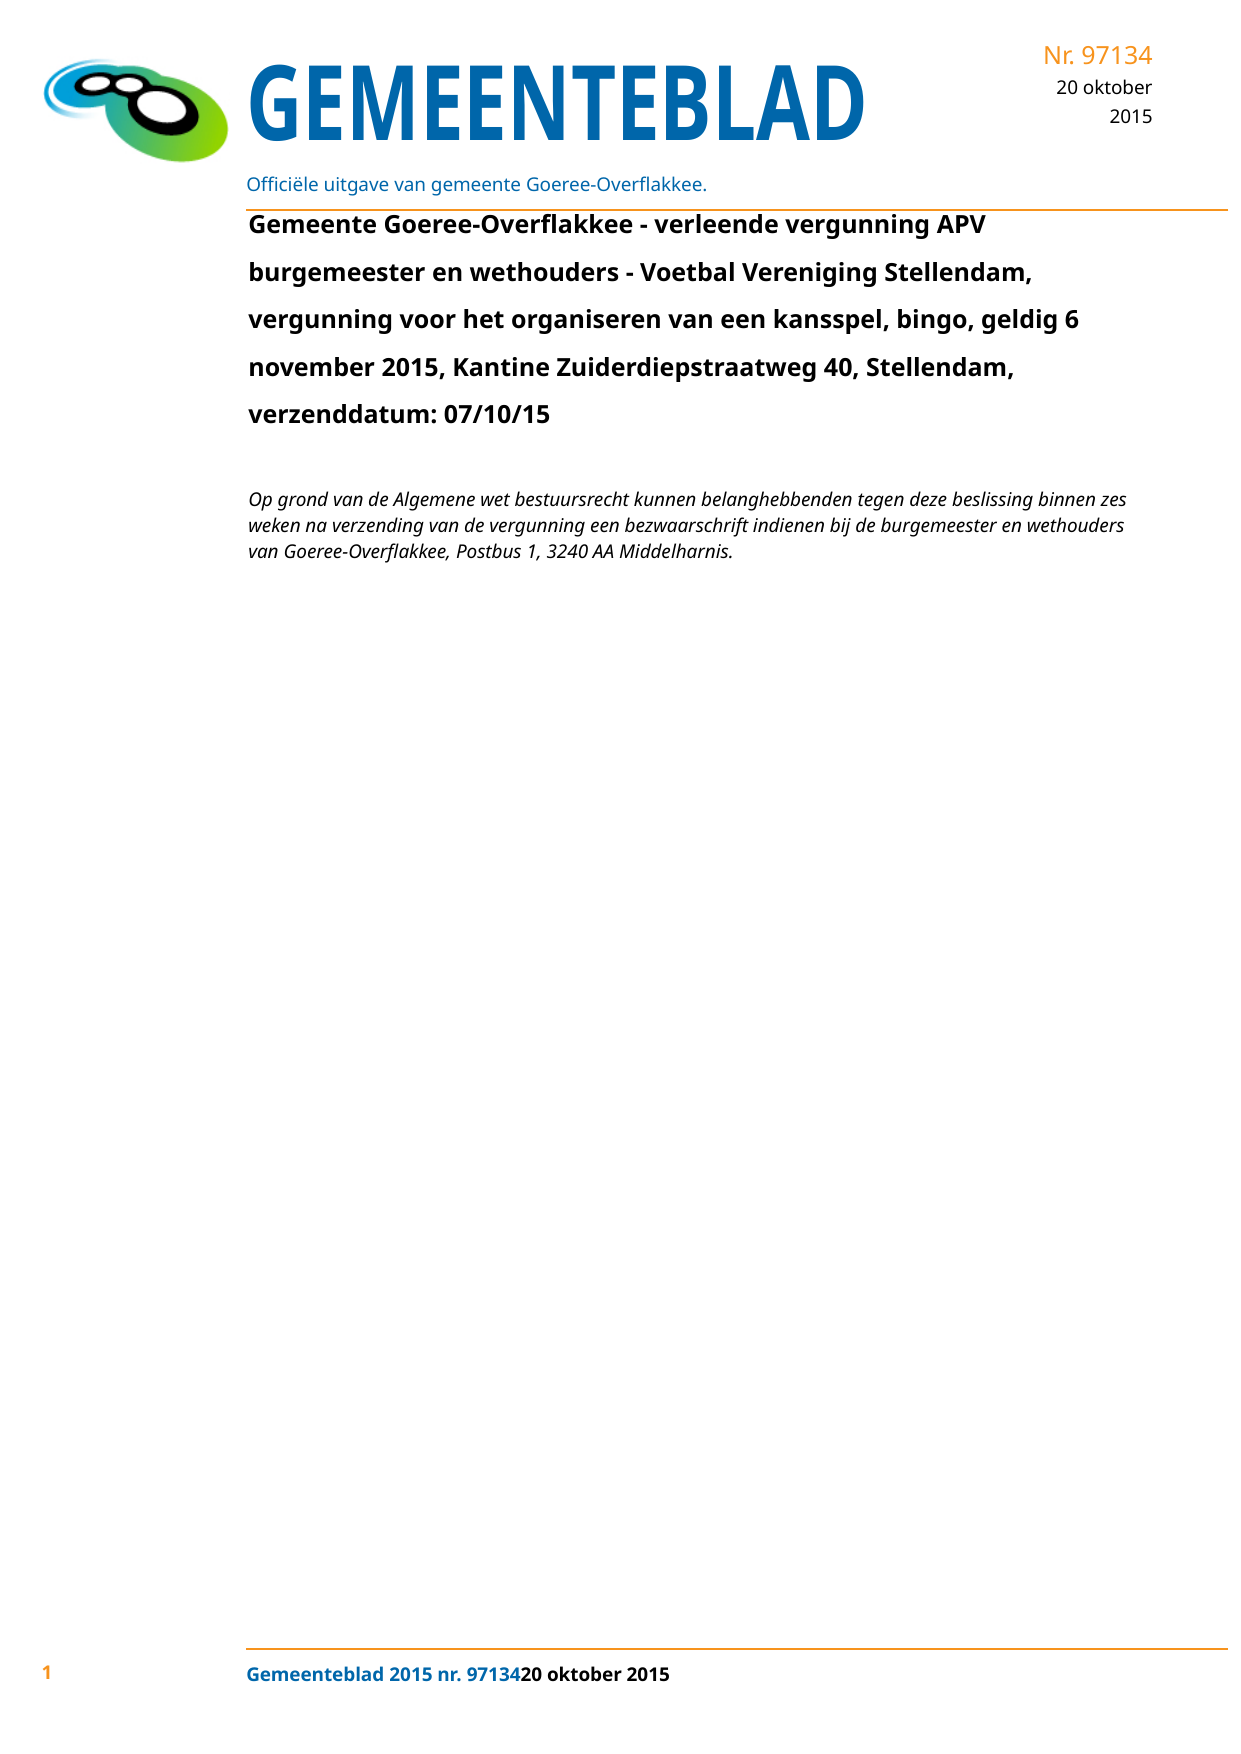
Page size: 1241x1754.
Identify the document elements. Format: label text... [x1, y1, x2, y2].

picture [41, 47, 231, 172]
text Op grond van de Algemene wet bestuursrecht kunnen belanghebbenden tegen deze beslissing binnen zes weken na verzending van de vergunning een bezwaarschrift indienen bij de burgemeester en wethouders van Goeree-Overflakkee, Postbus 1, 3240 AA Middelharnis. [248, 486, 1152, 564]
text Gemeente Goeree-Overflakkee - verleende vergunning APV burgemeester en wethouders - Voetbal Vereniging Stellendam, vergunning voor het organiseren van een kansspel, bingo, geldig 6 november 2015, Kantine Zuiderdiepstraatweg 40, Stellendam, verzenddatum: 07/10/15 [248, 211, 1152, 431]
